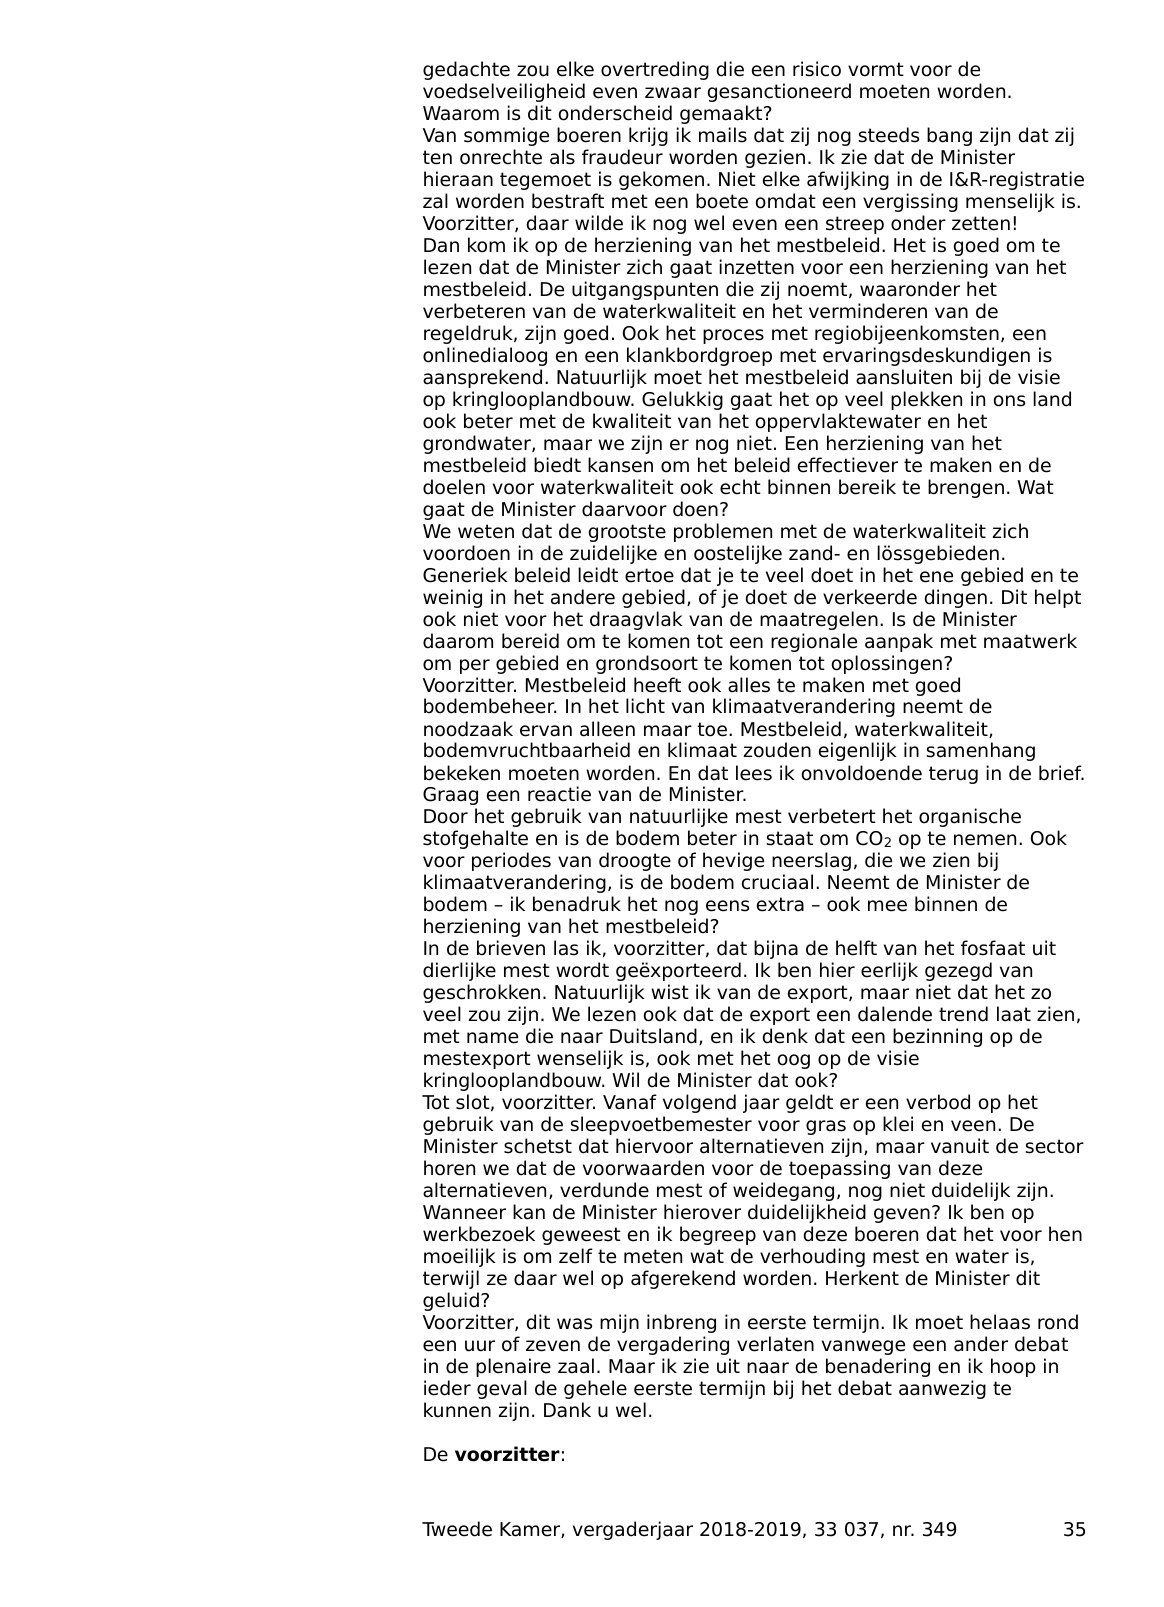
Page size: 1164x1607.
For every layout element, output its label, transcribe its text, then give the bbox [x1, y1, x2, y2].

text Door het gebruik van natuurlijke mest verbetert het organische stofgehalte en is de bodem beter in staat om CO2 op te nemen. Ook voor periodes van droogte of hevige neerslag, die we zien bij klimaatverandering, is de bodem cruciaal. Neemt de Minister de bodem – ik benadruk het nog eens extra – ook mee binnen de herziening van het mestbeleid? [422, 806, 1087, 938]
text gedachte zou elke overtreding die een risico vormt voor de voedselveiligheid even zwaar gesanctioneerd moeten worden. Waarom is dit onderscheid gemaakt? [422, 59, 1087, 125]
text In de brieven las ik, voorzitter, dat bijna de helft van het fosfaat uit dierlijke mest wordt geëxporteerd. Ik ben hier eerlijk gezegd van geschrokken. Natuurlijk wist ik van de export, maar niet dat het zo veel zou zijn. We lezen ook dat de export een dalende trend laat zien, met name die naar Duitsland, en ik denk dat een bezinning op de mestexport wenselijk is, ook met het oog op de visie kringlooplandbouw. Wil de Minister dat ook? [422, 938, 1087, 1092]
text Van sommige boeren krijg ik mails dat zij nog steeds bang zijn dat zij ten onrechte als fraudeur worden gezien. Ik zie dat de Minister hieraan tegemoet is gekomen. Niet elke afwijking in de I&R-registratie zal worden bestraft met een boete omdat een vergissing menselijk is. Voorzitter, daar wilde ik nog wel even een streep onder zetten! [422, 125, 1087, 235]
text Dan kom ik op de herziening van het mestbeleid. Het is goed om te lezen dat de Minister zich gaat inzetten voor een herziening van het mestbeleid. De uitgangspunten die zij noemt, waaronder het verbeteren van de waterkwaliteit en het verminderen van de regeldruk, zijn goed. Ook het proces met regiobijeenkomsten, een onlinedialoog en een klankbordgroep met ervaringsdeskundigen is aansprekend. Natuurlijk moet het mestbeleid aansluiten bij de visie op kringlooplandbouw. Gelukkig gaat het op veel plekken in ons land ook beter met de kwaliteit van het oppervlaktewater en het grondwater, maar we zijn er nog niet. Een herziening van het mestbeleid biedt kansen om het beleid effectiever te maken en de doelen voor waterkwaliteit ook echt binnen bereik te brengen. Wat gaat de Minister daarvoor doen? [422, 235, 1087, 521]
text Tot slot, voorzitter. Vanaf volgend jaar geldt er een verbod op het gebruik van de sleepvoetbemester voor gras op klei en veen. De Minister schetst dat hiervoor alternatieven zijn, maar vanuit de sector horen we dat de voorwaarden voor de toepassing van deze alternatieven, verdunde mest of weidegang, nog niet duidelijk zijn. Wanneer kan de Minister hierover duidelijkheid geven? Ik ben op werkbezoek geweest en ik begreep van deze boeren dat het voor hen moeilijk is om zelf te meten wat de verhouding mest en water is, terwijl ze daar wel op afgerekend worden. Herkent de Minister dit geluid? [422, 1092, 1087, 1312]
text Voorzitter, dit was mijn inbreng in eerste termijn. Ik moet helaas rond een uur of zeven de vergadering verlaten vanwege een ander debat in de plenaire zaal. Maar ik zie uit naar de benadering en ik hoop in ieder geval de gehele eerste termijn bij het debat aanwezig te kunnen zijn. Dank u wel. [422, 1312, 1087, 1422]
text We weten dat de grootste problemen met de waterkwaliteit zich voordoen in de zuidelijke en oostelijke zand- en lössgebieden. Generiek beleid leidt ertoe dat je te veel doet in het ene gebied en te weinig in het andere gebied, of je doet de verkeerde dingen. Dit helpt ook niet voor het draagvlak van de maatregelen. Is de Minister daarom bereid om te komen tot een regionale aanpak met maatwerk om per gebied en grondsoort te komen tot oplossingen? [422, 521, 1087, 674]
text Voorzitter. Mestbeleid heeft ook alles te maken met goed bodembeheer. In het licht van klimaatverandering neemt de noodzaak ervan alleen maar toe. Mestbeleid, waterkwaliteit, bodemvruchtbaarheid en klimaat zouden eigenlijk in samenhang bekeken moeten worden. En dat lees ik onvoldoende terug in de brief. Graag een reactie van de Minister. [422, 674, 1087, 806]
text De voorzitter: [422, 1444, 1087, 1466]
